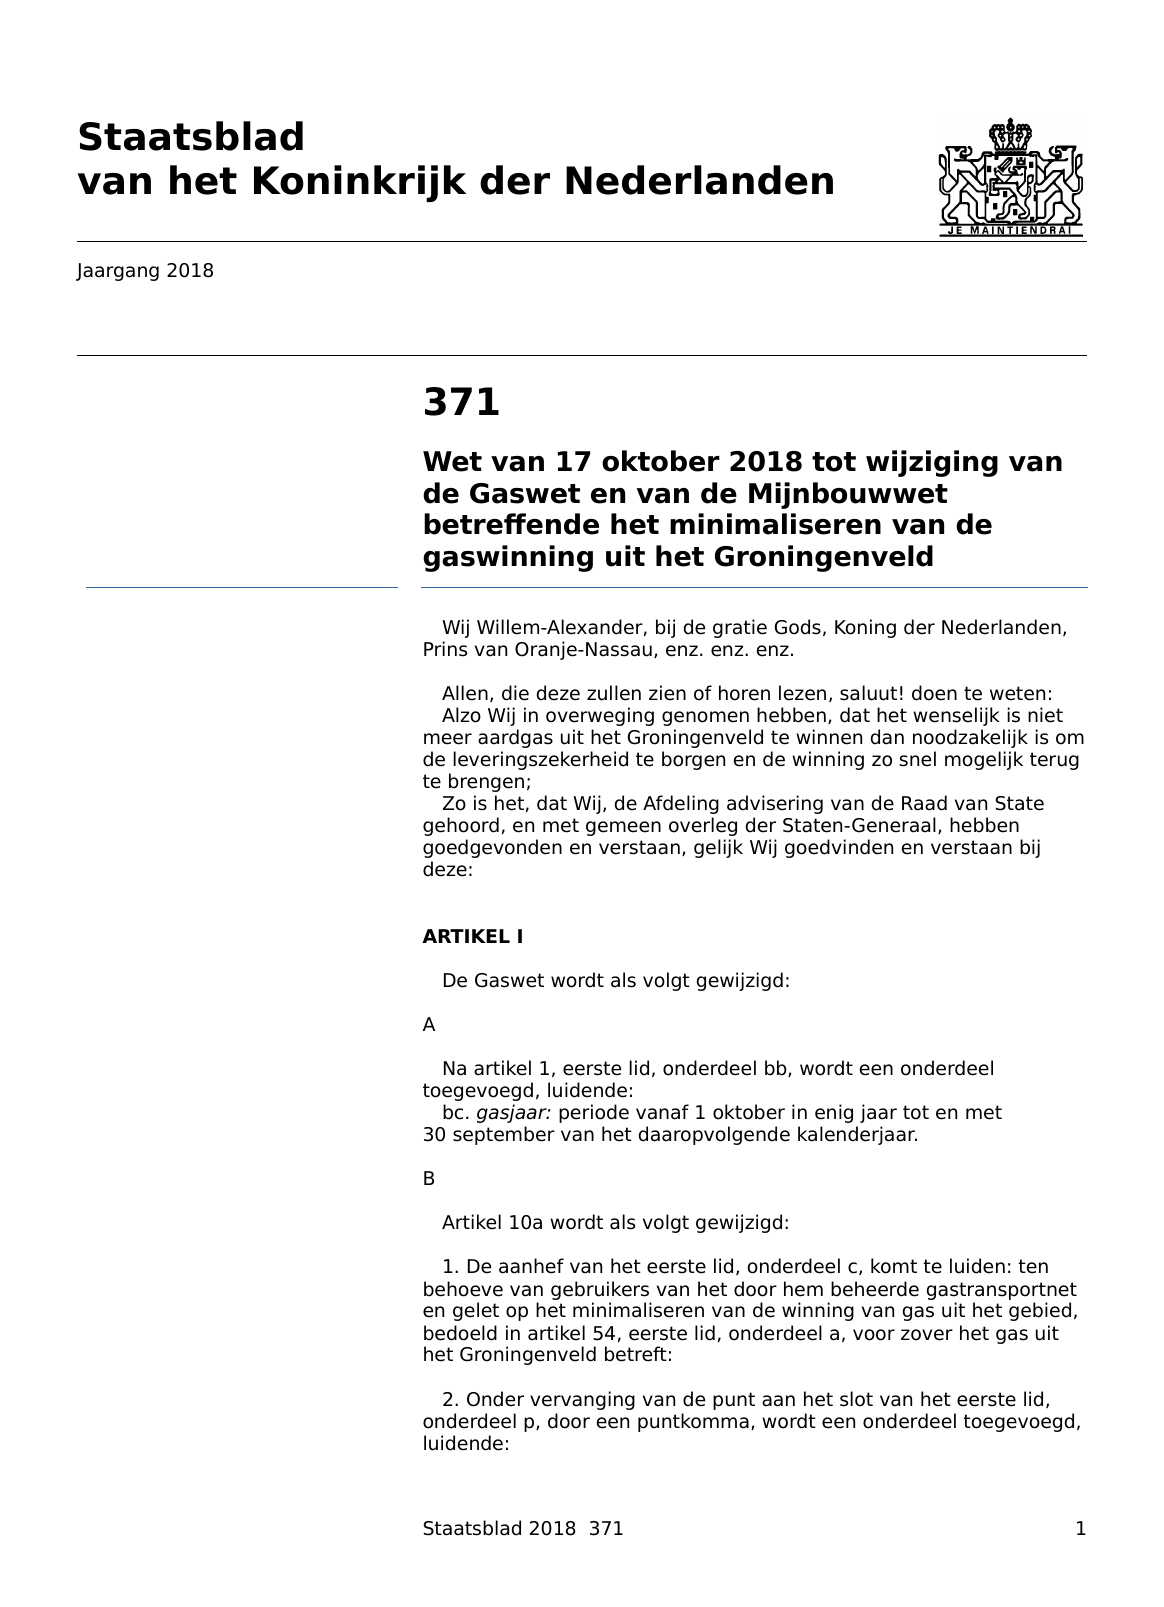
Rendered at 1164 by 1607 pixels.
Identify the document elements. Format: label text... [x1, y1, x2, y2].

text 2. Onder vervanging van de punt aan het slot van het eerste lid, onderdeel p, door een puntkomma, wordt een onderdeel toegevoegd, luidende: [422, 1388, 1087, 1454]
text Allen, die deze zullen zien of horen lezen, saluut! doen te weten: [422, 683, 1087, 705]
table_cell Jaargang 2018 [77, 242, 1087, 355]
text A [422, 1014, 1087, 1036]
text Wet van 17 oktober 2018 tot wijziging van de Gaswet en van de Mijnbouwwet betreffende het minimaliseren van de gaswinning uit het Groningenveld [422, 447, 1087, 573]
picture [936, 115, 1087, 240]
table_header [886, 100, 1087, 241]
text Zo is het, dat Wij, de Afdeling advisering van de Raad van State gehoord, en met gemeen overleg der Staten-Generaal, hebben goedgevonden en verstaan, gelijk Wij goedvinden en verstaan bij deze: [422, 793, 1087, 881]
subtitle ARTIKEL I [422, 926, 1087, 947]
text Na artikel 1, eerste lid, onderdeel bb, wordt een onderdeel toegevoegd, luidende: [422, 1058, 1087, 1102]
text B [422, 1168, 1087, 1190]
table_header Staatsblad van het Koninkrijk der Nederlanden [77, 100, 886, 241]
text De Gaswet wordt als volgt gewijzigd: [422, 970, 1087, 992]
text Alzo Wij in overweging genomen hebben, dat het wenselijk is niet meer aardgas uit het Groningenveld te winnen dan noodzakelijk is om de leveringszekerheid te borgen en de winning zo snel mogelijk terug te brengen; [422, 705, 1087, 793]
text Wij Willem-Alexander, bij de gratie Gods, Koning der Nederlanden, Prins van Oranje-Nassau, enz. enz. enz. [422, 617, 1087, 661]
text bc. gasjaar: periode vanaf 1 oktober in enig jaar tot en met 30 september van het daaropvolgende kalenderjaar. [422, 1102, 1087, 1146]
text 1. De aanhef van het eerste lid, onderdeel c, komt te luiden: ten behoeve van gebruikers van het door hem beheerde gastransportnet en gelet op het minimaliseren van de winning van gas uit het gebied, bedoeld in artikel 54, eerste lid, onderdeel a, voor zover het gas uit het Groningenveld betreft: [422, 1256, 1087, 1366]
subtitle 371 [422, 381, 1087, 424]
text Artikel 10a wordt als volgt gewijzigd: [422, 1212, 1087, 1234]
